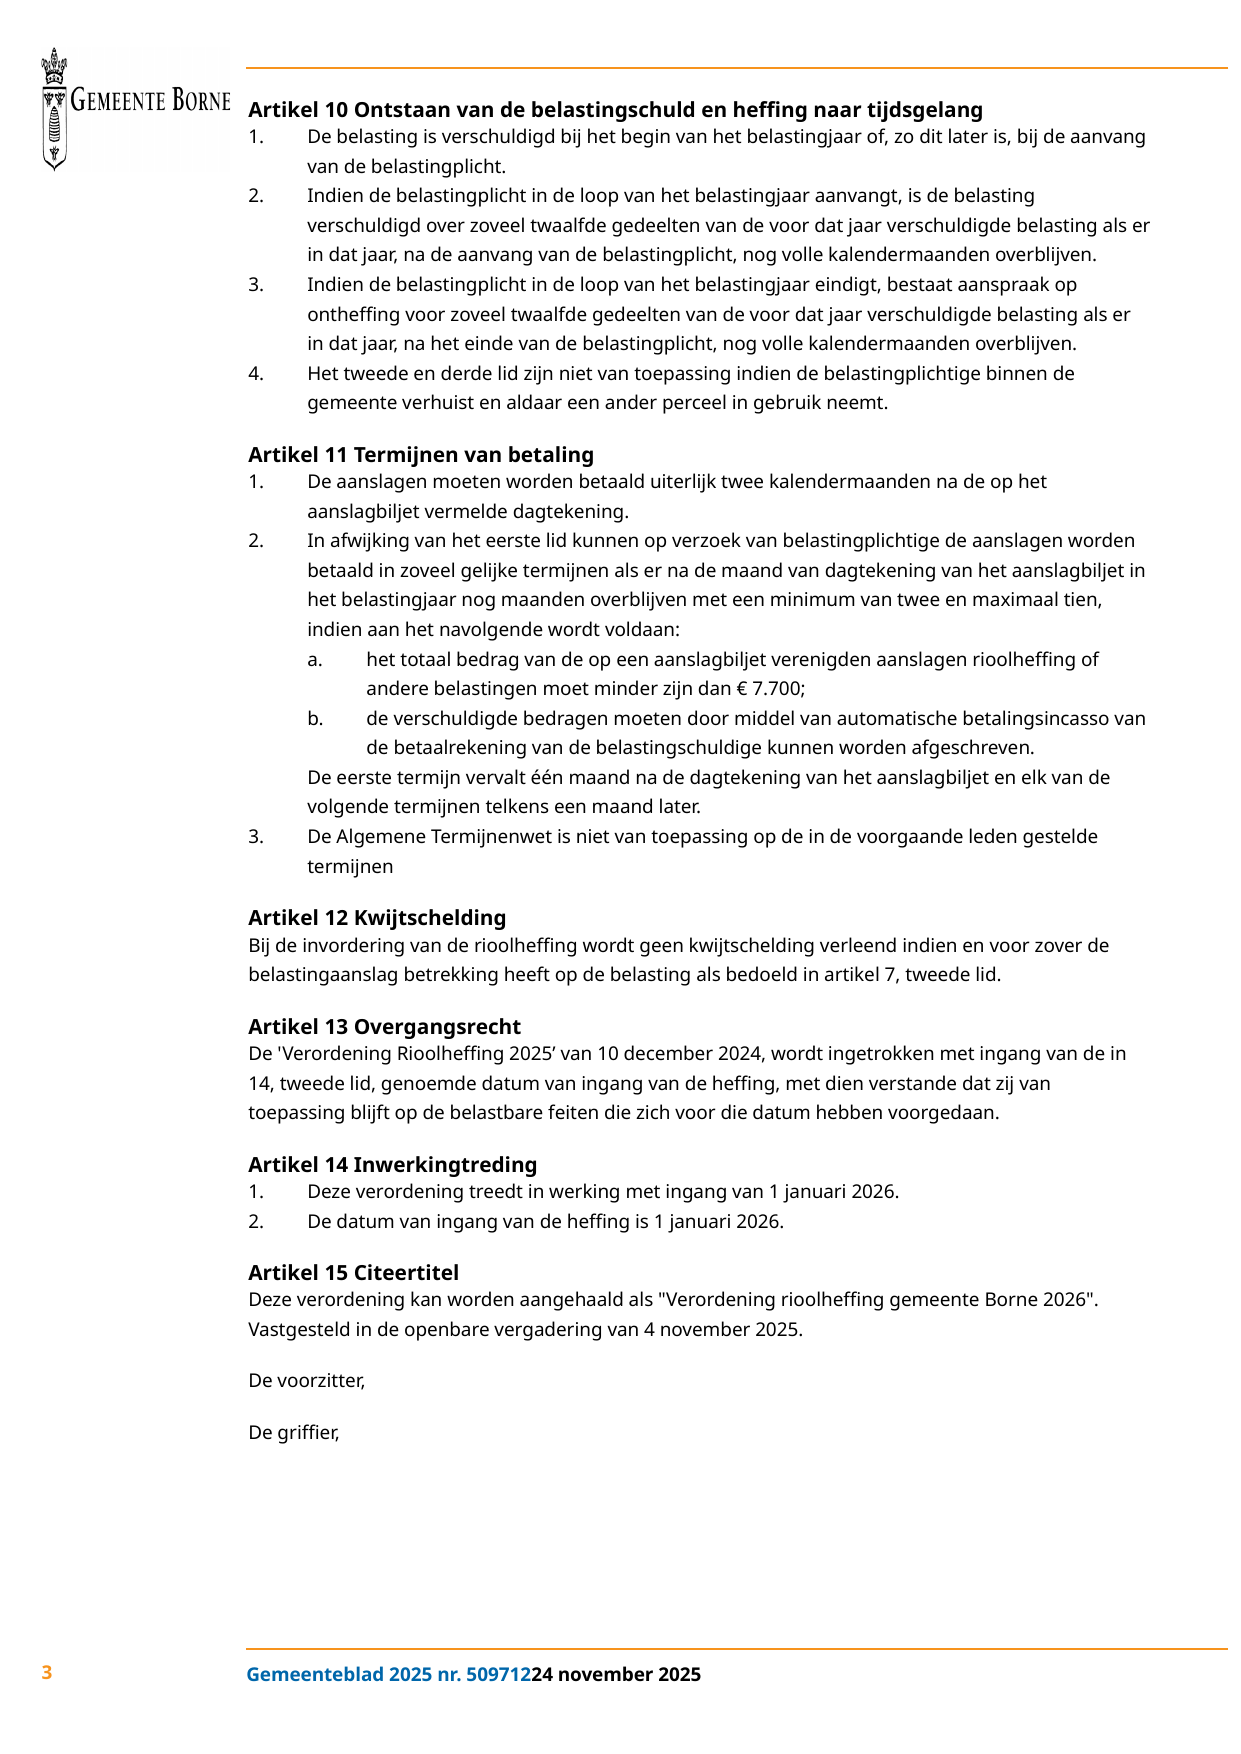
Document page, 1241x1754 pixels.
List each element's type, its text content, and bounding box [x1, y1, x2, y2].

list De eerste termijn vervalt één maand na de dagtekening van het aanslagbiljet en elk van de volgende termijnen telkens een maand later. [248, 764, 1152, 819]
text Artikel 12 Kwijtschelding [248, 903, 1152, 932]
text De griffier, [248, 1419, 1152, 1445]
list De belasting is verschuldigd bij het begin van het belastingjaar of, zo dit later is, bij de aanvang van de belastingplicht. [248, 123, 1152, 178]
list het totaal bedrag van de op een aanslagbiljet verenigden aanslagen rioolheffing of andere belastingen moet minder zijn dan € 7.700; [307, 646, 1152, 701]
list Het tweede en derde lid zijn niet van toepassing indien de belastingplichtige binnen de gemeente verhuist en aldaar een ander perceel in gebruik neemt. [248, 360, 1152, 415]
text De 'Verordening Rioolheffing 2025’ van 10 december 2024, wordt ingetrokken met ingang van de in 14, tweede lid, genoemde datum van ingang van de heffing, met dien verstande dat zij van toepassing blijft op de belastbare feiten die zich voor die datum hebben voorgedaan. [248, 1040, 1152, 1125]
list Indien de belastingplicht in de loop van het belastingjaar aanvangt, is de belasting verschuldigd over zoveel twaalfde gedeelten van de voor dat jaar verschuldigde belasting als er in dat jaar, na de aanvang van de belastingplicht, nog volle kalendermaanden overblijven. [248, 182, 1152, 267]
text Artikel 10 Ontstaan van de belastingschuld en heffing naar tijdsgelang [248, 95, 1152, 123]
text Bij de invordering van de rioolheffing wordt geen kwijtschelding verleend indien en voor zover de belastingaanslag betrekking heeft op de belasting als bedoeld in artikel 7, tweede lid. [248, 932, 1152, 987]
text Deze verordening kan worden aangehaald als "Verordening rioolheffing gemeente Borne 2026". [248, 1287, 1152, 1312]
list De datum van ingang van de heffing is 1 januari 2026. [248, 1208, 1152, 1233]
text Artikel 13 Overgangsrecht [248, 1012, 1152, 1040]
list de verschuldigde bedragen moeten door middel van automatische betalingsincasso van de betaalrekening van de belastingschuldige kunnen worden afgeschreven. [307, 705, 1152, 760]
text De voorzitter, [248, 1368, 1152, 1393]
list De Algemene Termijnenwet is niet van toepassing op de in de voorgaande leden gestelde termijnen [248, 823, 1152, 879]
list In afwijking van het eerste lid kunnen op verzoek van belastingplichtige de aanslagen worden betaald in zoveel gelijke termijnen als er na de maand van dagtekening van het aanslagbiljet in het belastingjaar nog maanden overblijven met een minimum van twee en maximaal tien, indien aan het navolgende wordt voldaan: [248, 527, 1152, 642]
text Artikel 15 Citeertitel [248, 1258, 1152, 1287]
text Vastgesteld in de openbare vergadering van 4 november 2025. [248, 1316, 1152, 1342]
text Artikel 14 Inwerkingtreding [248, 1150, 1152, 1178]
list De aanslagen moeten worden betaald uiterlijk twee kalendermaanden na de op het aanslagbiljet vermelde dagtekening. [248, 468, 1152, 524]
list Indien de belastingplicht in de loop van het belastingjaar eindigt, bestaat aanspraak op ontheffing voor zoveel twaalfde gedeelten van de voor dat jaar verschuldigde belasting als er in dat jaar, na het einde van de belastingplicht, nog volle kalendermaanden overblijven. [248, 271, 1152, 356]
list Deze verordening treedt in werking met ingang van 1 januari 2026. [248, 1178, 1152, 1204]
picture [41, 47, 231, 172]
text Artikel 11 Termijnen van betaling [248, 440, 1152, 468]
